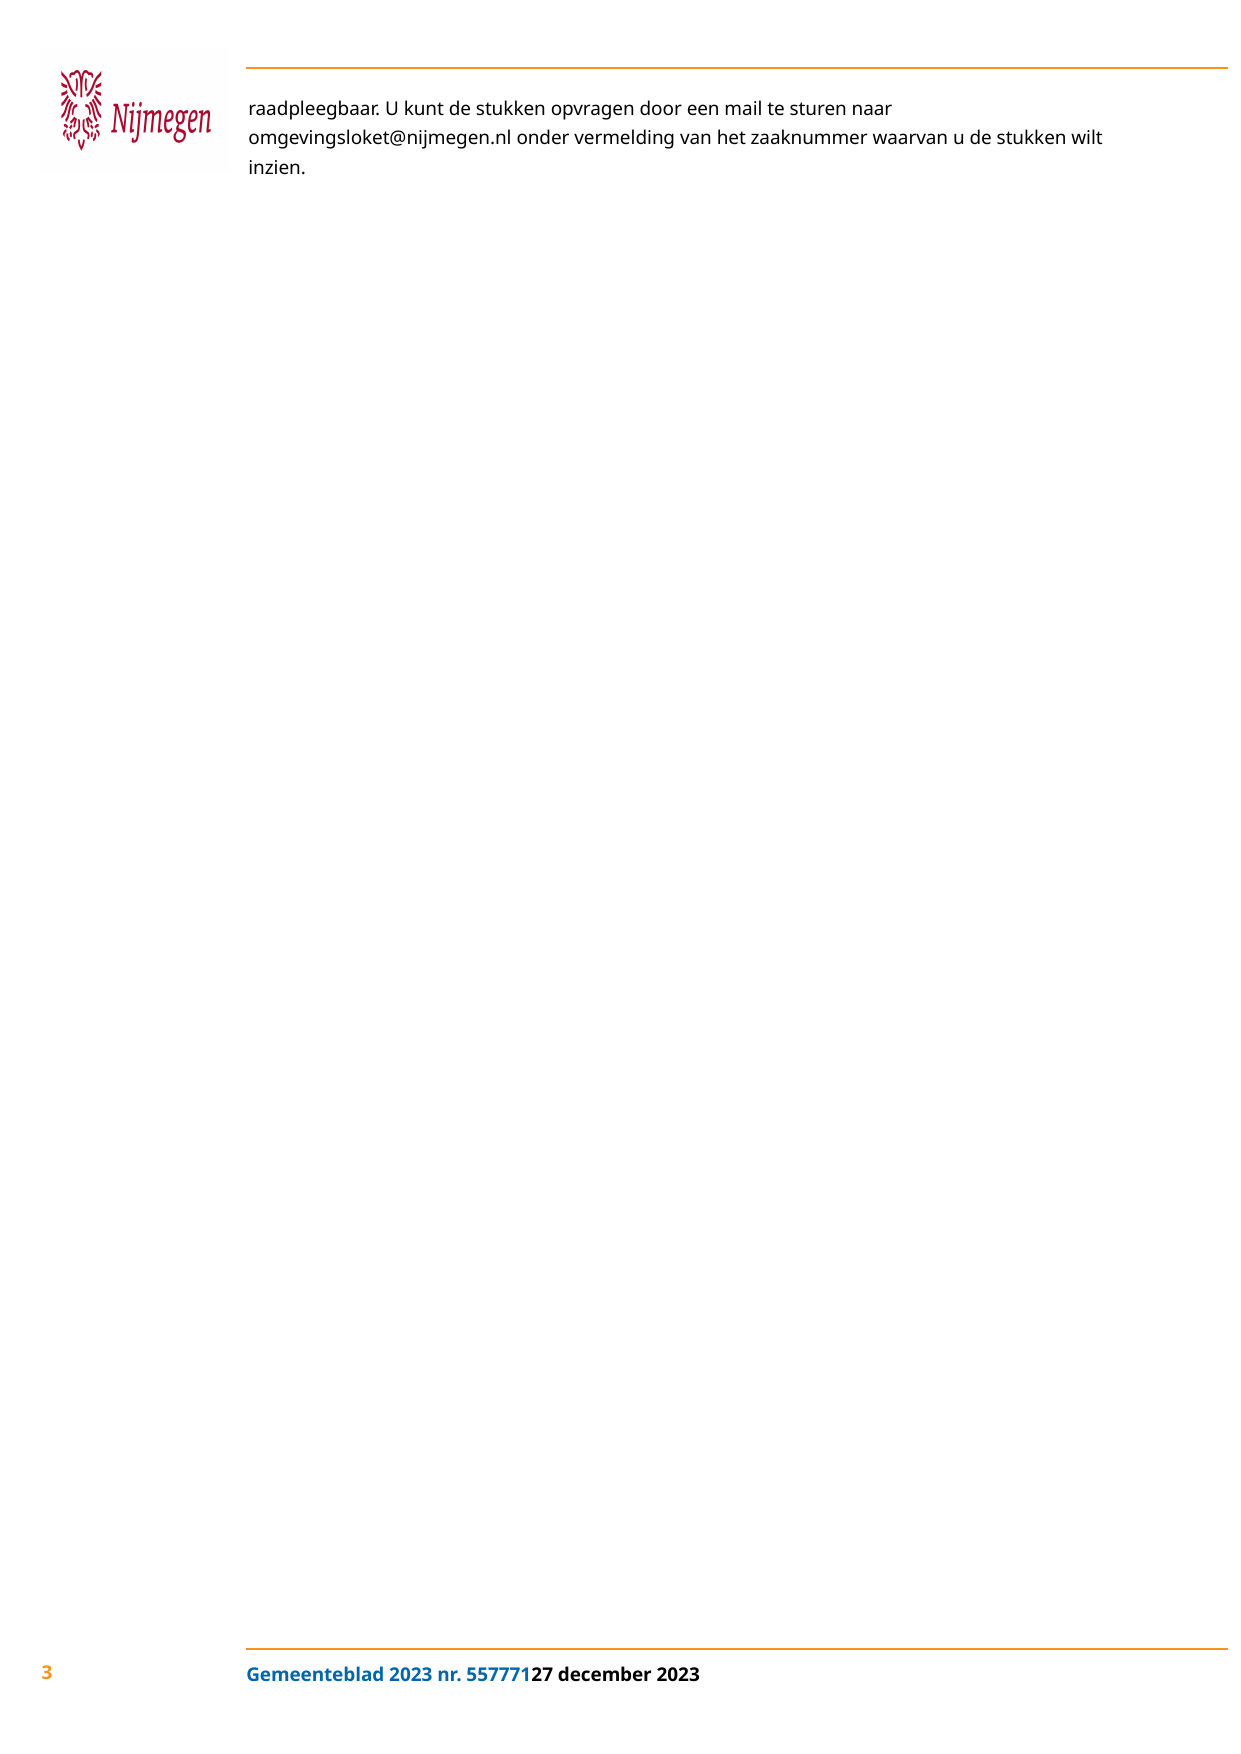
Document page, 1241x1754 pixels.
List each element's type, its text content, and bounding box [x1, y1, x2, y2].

picture [41, 47, 231, 172]
text raadpleegbaar. U kunt de stukken opvragen door een mail te sturen naar omgevingsloket@nijmegen.nl onder vermelding van het zaaknummer waarvan u de stukken wilt inzien. [248, 95, 1152, 180]
